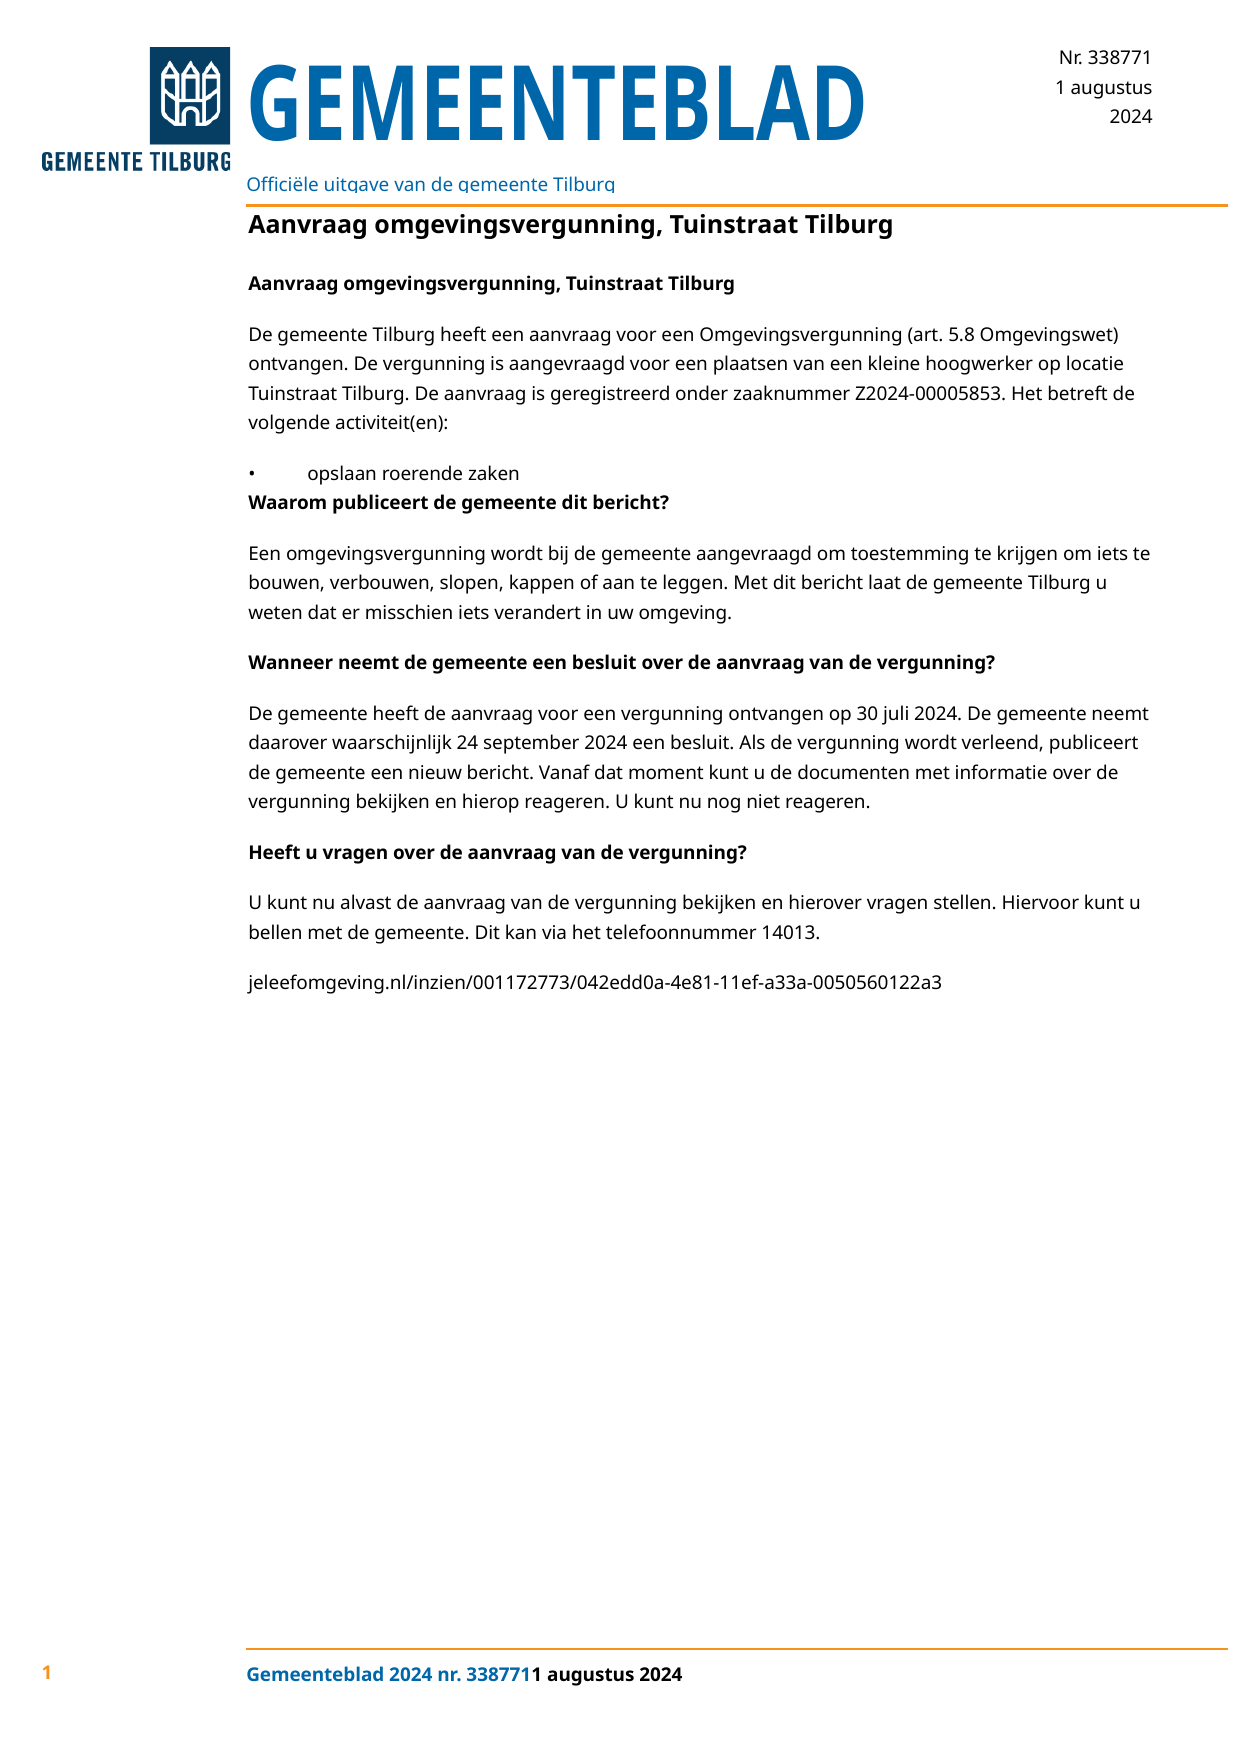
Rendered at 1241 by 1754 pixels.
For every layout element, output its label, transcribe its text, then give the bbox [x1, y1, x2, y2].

text Aanvraag omgevingsvergunning, Tuinstraat Tilburg [248, 207, 1152, 241]
text Aanvraag omgevingsvergunning, Tuinstraat Tilburg [248, 270, 1152, 296]
text Heeft u vragen over de aanvraag van de vergunning? [248, 839, 1152, 865]
text Een omgevingsvergunning wordt bij de gemeente aangevraagd om toestemming te krijgen om iets te bouwen, verbouwen, slopen, kappen of aan te leggen. Met dit bericht laat de gemeente Tilburg u weten dat er misschien iets verandert in uw omgeving. [248, 540, 1152, 625]
picture [41, 47, 231, 172]
list opslaan roerende zaken [248, 460, 1152, 486]
text De gemeente Tilburg heeft een aanvraag voor een Omgevingsvergunning (art. 5.8 Omgevingswet) ontvangen. De vergunning is aangevraagd voor een plaatsen van een kleine hoogwerker op locatie Tuinstraat Tilburg. De aanvraag is geregistreerd onder zaaknummer Z2024-00005853. Het betreft de volgende activiteit(en): [248, 321, 1152, 435]
text U kunt nu alvast de aanvraag van de vergunning bekijken en hierover vragen stellen. Hiervoor kunt u bellen met de gemeente. Dit kan via het telefoonnummer 14013. [248, 889, 1152, 945]
text jeleefomgeving.nl/inzien/001172773/042edd0a-4e81-11ef-a33a-0050560122a3 [248, 969, 1152, 995]
text Wanneer neemt de gemeente een besluit over de aanvraag van de vergunning? [248, 649, 1152, 675]
text Waarom publiceert de gemeente dit bericht? [248, 489, 1152, 515]
text De gemeente heeft de aanvraag voor een vergunning ontvangen op 30 juli 2024. De gemeente neemt daarover waarschijnlijk 24 september 2024 een besluit. Als de vergunning wordt verleend, publiceert de gemeente een nieuw bericht. Vanaf dat moment kunt u de documenten met informatie over de vergunning bekijken en hierop reageren. U kunt nu nog niet reageren. [248, 700, 1152, 814]
